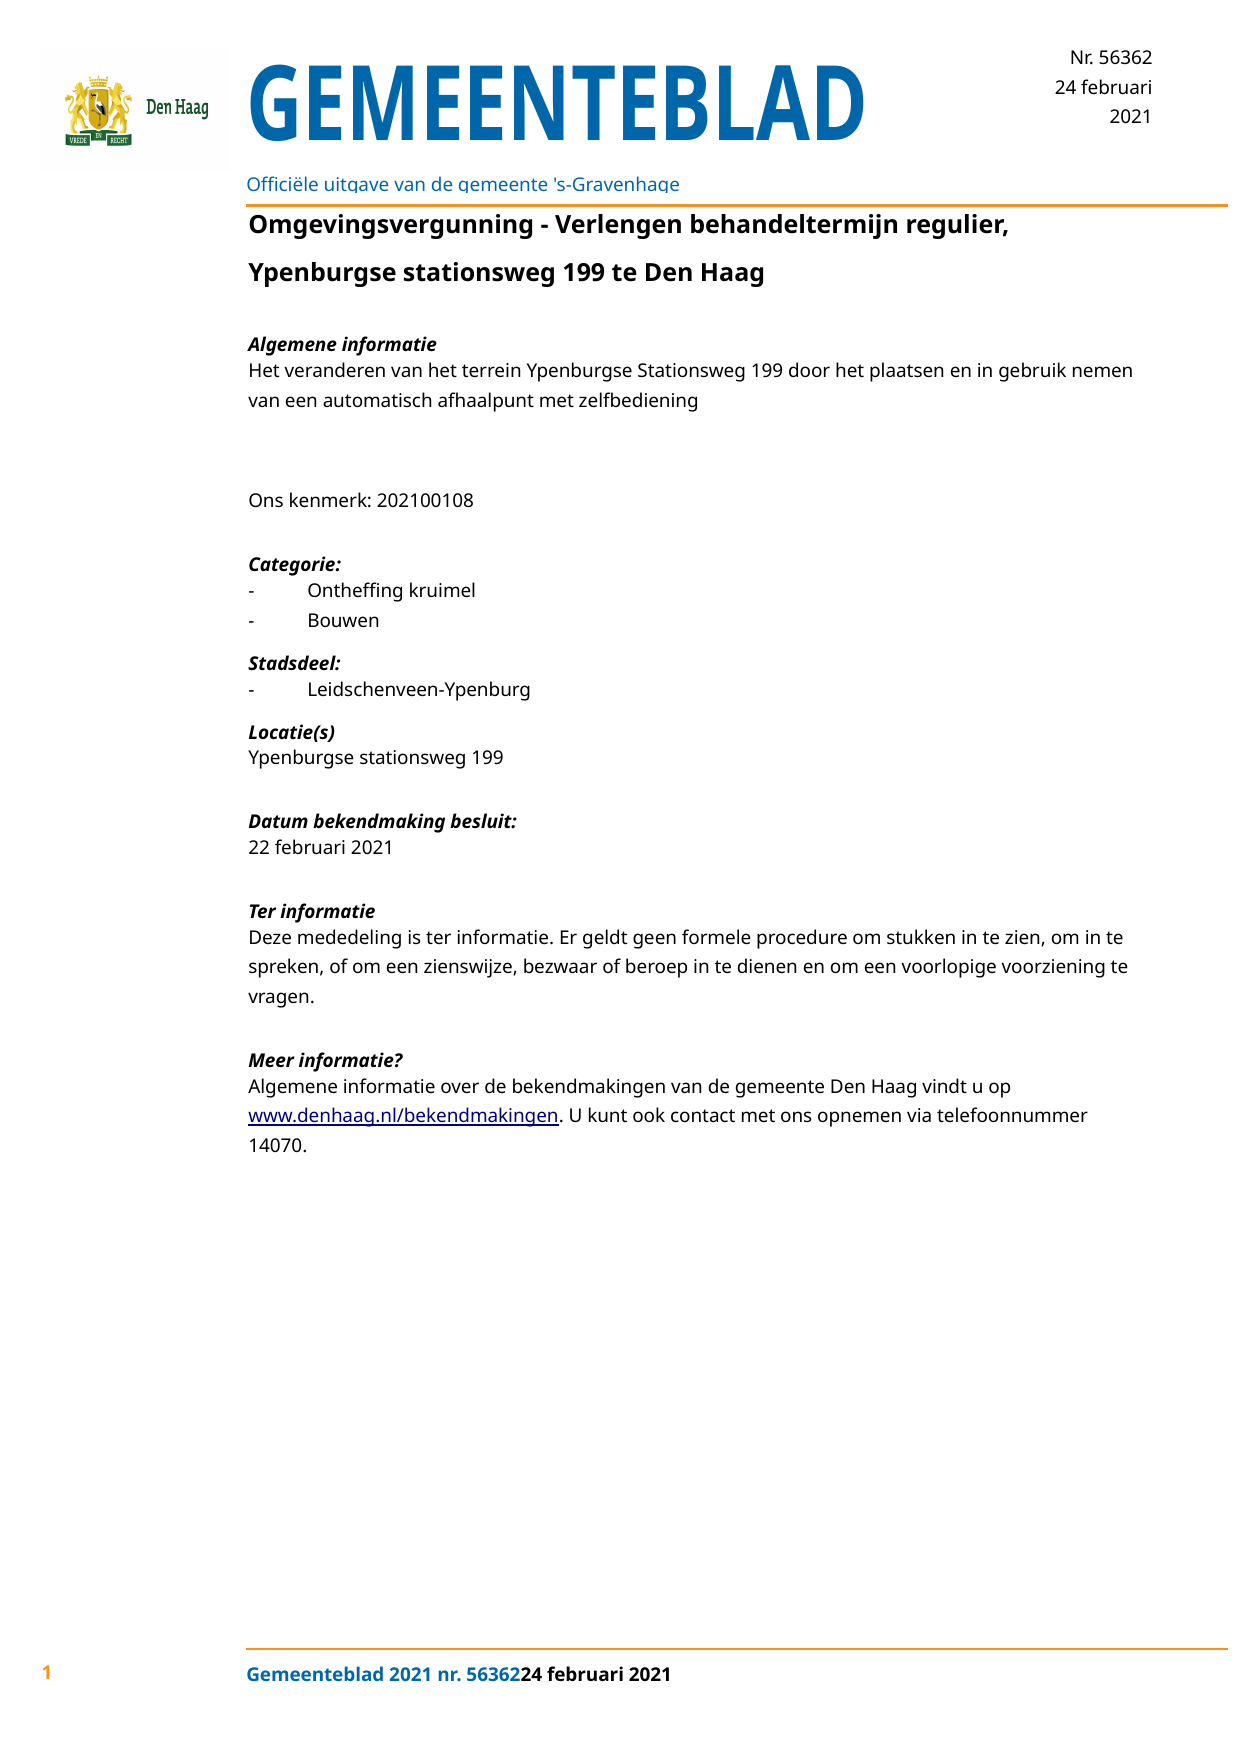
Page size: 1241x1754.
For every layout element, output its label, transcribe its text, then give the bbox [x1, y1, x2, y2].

text Deze mededeling is ter informatie. Er geldt geen formele procedure om stukken in te zien, om in te spreken, of om een zienswijze, bezwaar of beroep in te dienen en om een voorlopige voorziening te vragen. [248, 924, 1152, 1009]
text Categorie: [248, 552, 1152, 577]
text Datum bekendmaking besluit: [248, 808, 1152, 834]
text Omgevingsvergunning - Verlengen behandeltermijn regulier, Ypenburgse stationsweg 199 te Den Haag [248, 207, 1152, 288]
list Leidschenveen-Ypenburg [248, 676, 1152, 701]
text Ter informatie [248, 898, 1152, 924]
text Het veranderen van het terrein Ypenburgse Stationsweg 199 door het plaatsen en in gebruik nemen van een automatisch afhaalpunt met zelfbediening [248, 357, 1152, 412]
picture [41, 47, 231, 172]
text Algemene informatie [248, 331, 1152, 357]
text Stadsdeel: [248, 650, 1152, 676]
text Algemene informatie over de bekendmakingen van de gemeente Den Haag vindt u op www.denhaag.nl/bekendmakingen. U kunt ook contact met ons opnemen via telefoonnummer 14070. [248, 1073, 1152, 1158]
list Bouwen [248, 607, 1152, 633]
list Ontheffing kruimel [248, 577, 1152, 603]
text Ons kenmerk: 202100108 [248, 488, 1152, 513]
text Locatie(s) [248, 719, 1152, 744]
text 22 februari 2021 [248, 834, 1152, 860]
text Meer informatie? [248, 1047, 1152, 1073]
text Ypenburgse stationsweg 199 [248, 744, 1152, 770]
